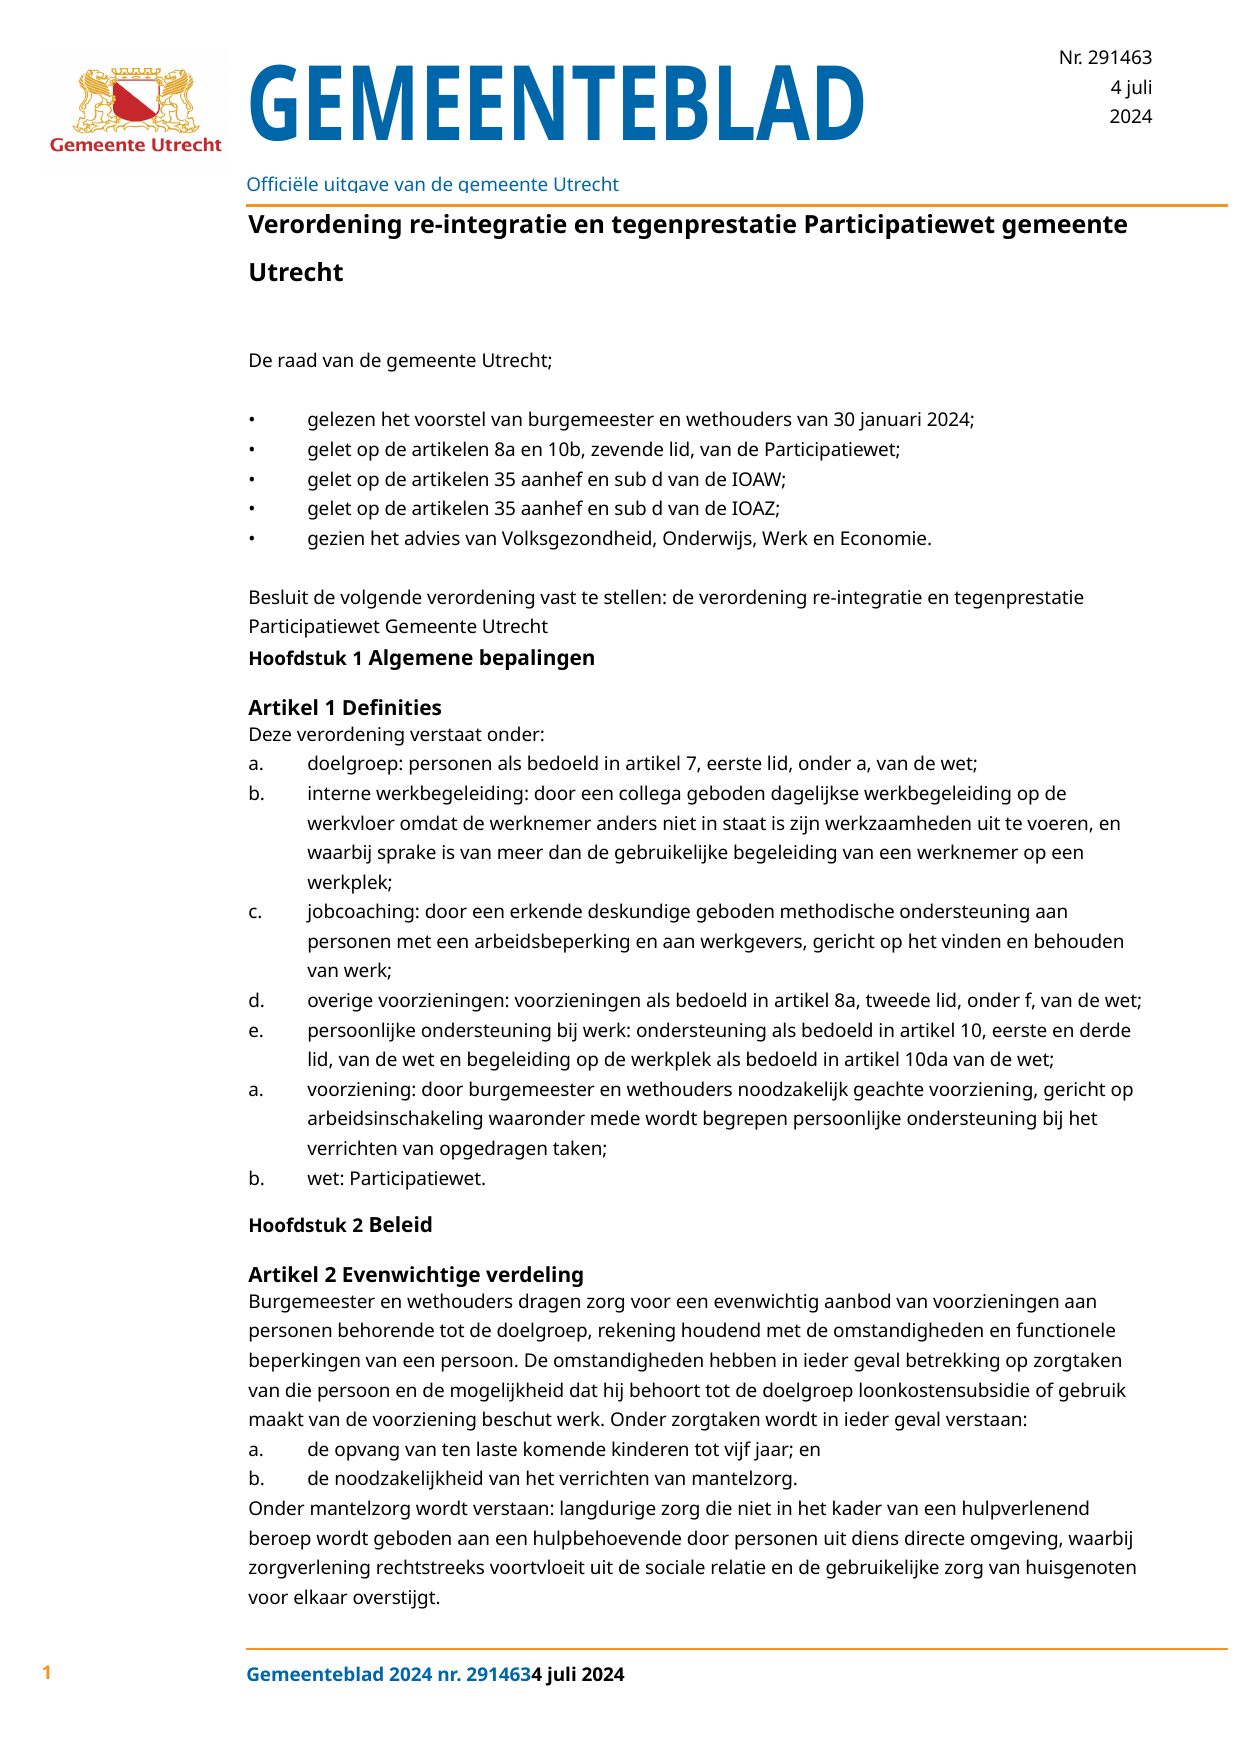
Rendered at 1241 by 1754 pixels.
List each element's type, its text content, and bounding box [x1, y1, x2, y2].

text De raad van de gemeente Utrecht; [248, 347, 1152, 373]
text Hoofdstuk 2 Beleid [248, 1210, 1152, 1239]
list persoonlijke ondersteuning bij werk: ondersteuning als bedoeld in artikel 10, eerste en derde lid, van de wet en begeleiding op de werkplek als bedoeld in artikel 10da van de wet; [248, 1017, 1152, 1072]
list overige voorzieningen: voorzieningen als bedoeld in artikel 8a, tweede lid, onder f, van de wet; [248, 987, 1152, 1013]
text Deze verordening verstaat onder: [248, 721, 1152, 747]
list gezien het advies van Volksgezondheid, Onderwijs, Werk en Economie. [248, 525, 1152, 551]
text Artikel 1 Definities [248, 693, 1152, 721]
picture [41, 47, 231, 172]
text Hoofdstuk 1 Algemene bepalingen [248, 643, 1152, 672]
list gelet op de artikelen 8a en 10b, zevende lid, van de Participatiewet; [248, 436, 1152, 462]
list interne werkbegeleiding: door een collega geboden dagelijkse werkbegeleiding op de werkvloer omdat de werknemer anders niet in staat is zijn werkzaamheden uit te voeren, en waarbij sprake is van meer dan de gebruikelijke begeleiding van een werknemer op een werkplek; [248, 780, 1152, 895]
list gelet op de artikelen 35 aanhef en sub d van de IOAW; [248, 466, 1152, 492]
text Artikel 2 Evenwichtige verdeling [248, 1260, 1152, 1288]
text Verordening re-integratie en tegenprestatie Participatiewet gemeente Utrecht [248, 207, 1152, 288]
text Onder mantelzorg wordt verstaan: langdurige zorg die niet in het kader van een hulpverlenend beroep wordt geboden aan een hulpbehoevende door personen uit diens directe omgeving, waarbij zorgverlening rechtstreeks voortvloeit uit de sociale relatie en de gebruikelijke zorg van huisgenoten voor elkaar overstijgt. [248, 1495, 1152, 1610]
list doelgroep: personen als bedoeld in artikel 7, eerste lid, onder a, van de wet; [248, 751, 1152, 776]
text Burgemeester en wethouders dragen zorg voor een evenwichtig aanbod van voorzieningen aan personen behorende tot de doelgroep, rekening houdend met de omstandigheden en functionele beperkingen van een persoon. De omstandigheden hebben in ieder geval betrekking op zorgtaken van die persoon en de mogelijkheid dat hij behoort tot de doelgroep loonkostensubsidie of gebruik maakt van de voorziening beschut werk. Onder zorgtaken wordt in ieder geval verstaan: [248, 1288, 1152, 1432]
list wet: Participatiewet. [248, 1165, 1152, 1191]
list jobcoaching: door een erkende deskundige geboden methodische ondersteuning aan personen met een arbeidsbeperking en aan werkgevers, gericht op het vinden en behouden van werk; [248, 898, 1152, 983]
list gelezen het voorstel van burgemeester en wethouders van 30 januari 2024; [248, 407, 1152, 432]
list de opvang van ten laste komende kinderen tot vijf jaar; en [248, 1436, 1152, 1462]
list voorziening: door burgemeester en wethouders noodzakelijk geachte voorziening, gericht op arbeidsinschakeling waaronder mede wordt begrepen persoonlijke ondersteuning bij het verrichten van opgedragen taken; [248, 1076, 1152, 1161]
list gelet op de artikelen 35 aanhef en sub d van de IOAZ; [248, 495, 1152, 521]
list de noodzakelijkheid van het verrichten van mantelzorg. [248, 1466, 1152, 1491]
text Besluit de volgende verordening vast te stellen: de verordening re-integratie en tegenprestatie Participatiewet Gemeente Utrecht [248, 584, 1152, 639]
